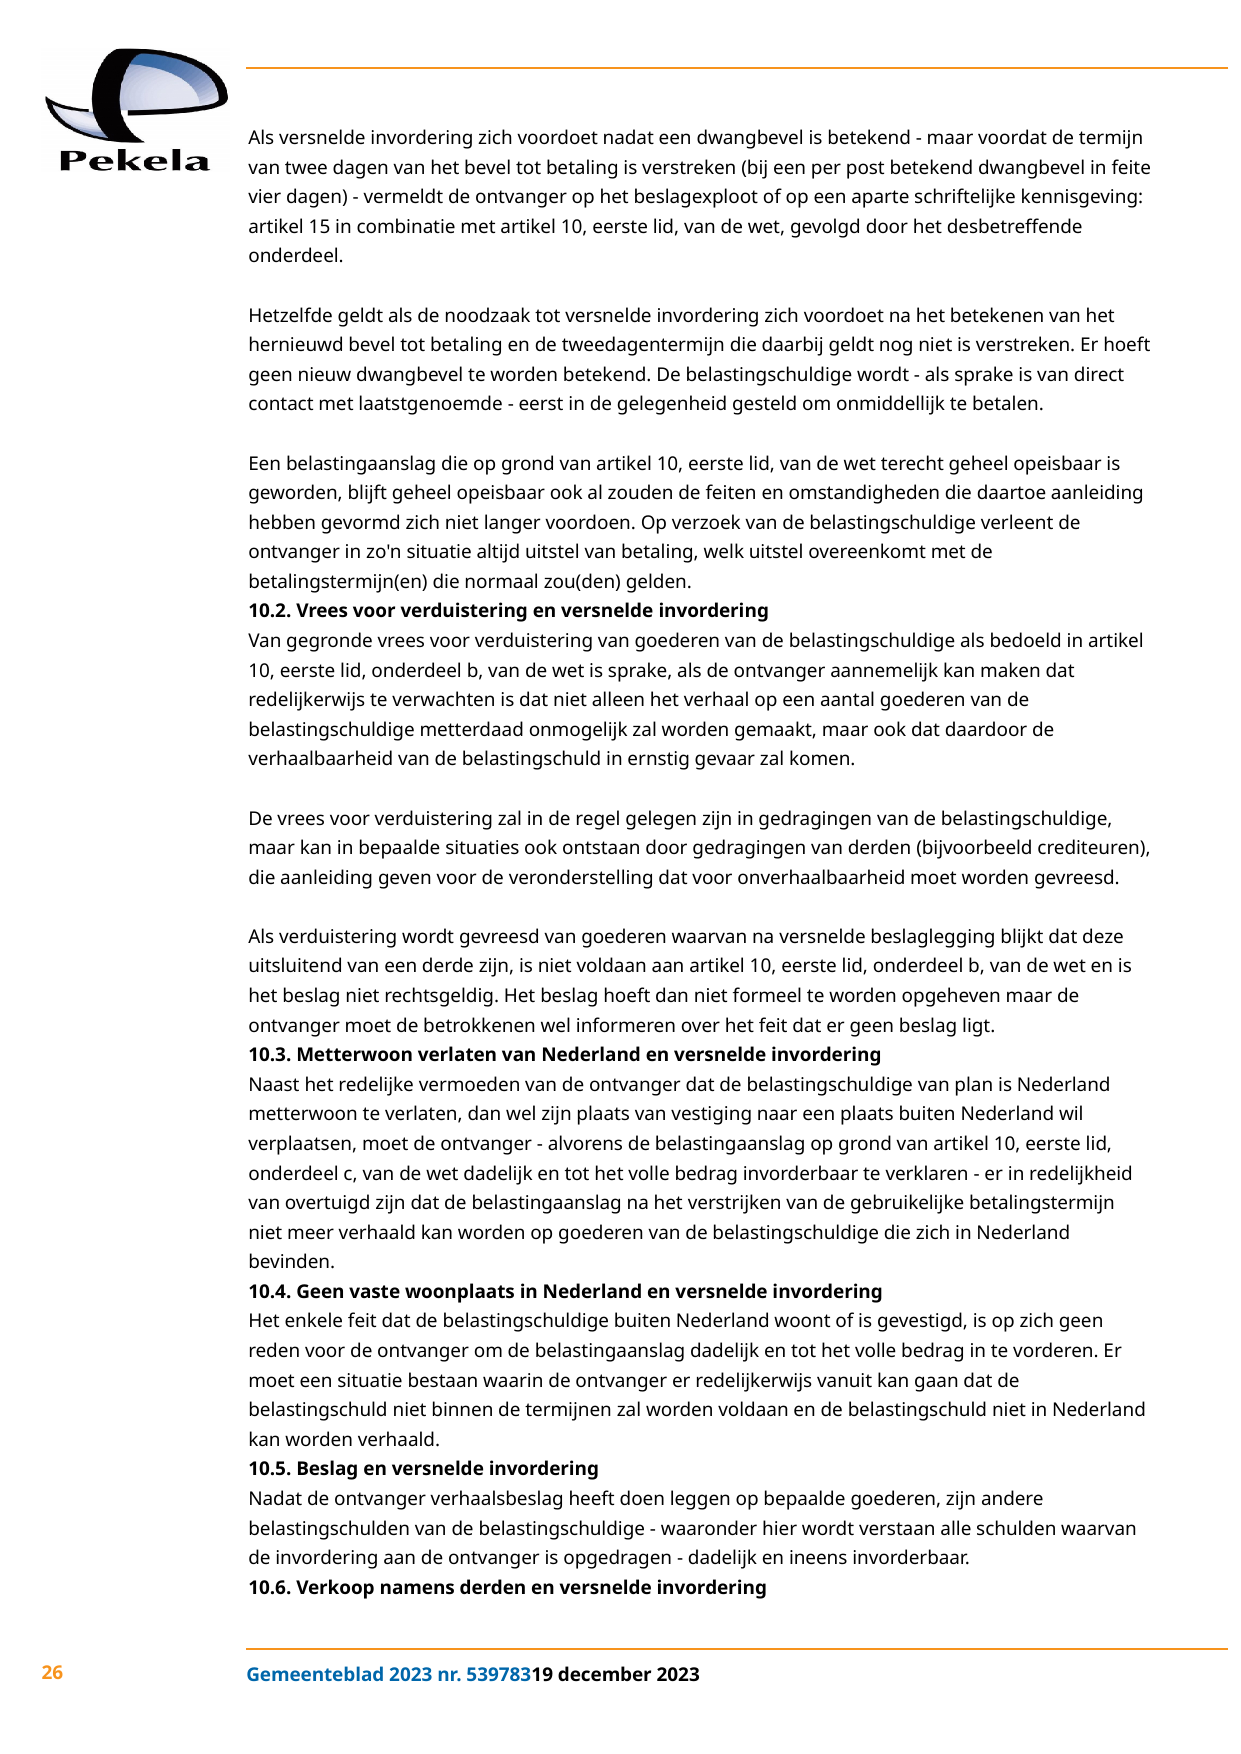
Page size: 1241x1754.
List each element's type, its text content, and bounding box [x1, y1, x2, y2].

text 10.3. Metterwoon verlaten van Nederland en versnelde invordering [248, 1041, 1152, 1067]
text Naast het redelijke vermoeden van de ontvanger dat de belastingschuldige van plan is Nederland metterwoon te verlaten, dan wel zijn plaats van vestiging naar een plaats buiten Nederland wil verplaatsen, moet de ontvanger - alvorens de belastingaanslag op grond van artikel 10, eerste lid, onderdeel c, van de wet dadelijk en tot het volle bedrag invorderbaar te verklaren - er in redelijkheid van overtuigd zijn dat de belastingaanslag na het verstrijken van de gebruikelijke betalingstermijn niet meer verhaald kan worden op goederen van de belastingschuldige die zich in Nederland bevinden. [248, 1071, 1152, 1274]
text Als verduistering wordt gevreesd van goederen waarvan na versnelde beslaglegging blijkt dat deze uitsluitend van een derde zijn, is niet voldaan aan artikel 10, eerste lid, onderdeel b, van de wet en is het beslag niet rechtsgeldig. Het beslag hoeft dan niet formeel te worden opgeheven maar de ontvanger moet de betrokkenen wel informeren over het feit dat er geen beslag ligt. [248, 923, 1152, 1038]
text Nadat de ontvanger verhaalsbeslag heeft doen leggen op bepaalde goederen, zijn andere belastingschulden van de belastingschuldige - waaronder hier wordt verstaan alle schulden waarvan de invordering aan de ontvanger is opgedragen - dadelijk en ineens invorderbaar. [248, 1485, 1152, 1570]
text Als versnelde invordering zich voordoet nadat een dwangbevel is betekend - maar voordat de termijn van twee dagen van het bevel tot betaling is verstreken (bij een per post betekend dwangbevel in feite vier dagen) - vermeldt de ontvanger op het beslagexploot of op een aparte schriftelijke kennisgeving: artikel 15 in combinatie met artikel 10, eerste lid, van de wet, gevolgd door het desbetreffende onderdeel. [248, 124, 1152, 268]
text De vrees voor verduistering zal in de regel gelegen zijn in gedragingen van de belastingschuldige, maar kan in bepaalde situaties ook ontstaan door gedragingen van derden (bijvoorbeeld crediteuren), die aanleiding geven voor de veronderstelling dat voor onverhaalbaarheid moet worden gevreesd. [248, 805, 1152, 890]
picture [41, 47, 231, 172]
text 10.5. Beslag en versnelde invordering [248, 1456, 1152, 1481]
text Van gegronde vrees voor verduistering van goederen van de belastingschuldige als bedoeld in artikel 10, eerste lid, onderdeel b, van de wet is sprake, als de ontvanger aannemelijk kan maken dat redelijkerwijs te verwachten is dat niet alleen het verhaal op een aantal goederen van de belastingschuldige metterdaad onmogelijk zal worden gemaakt, maar ook dat daardoor de verhaalbaarheid van de belastingschuld in ernstig gevaar zal komen. [248, 627, 1152, 771]
text 10.2. Vrees voor verduistering en versnelde invordering [248, 598, 1152, 623]
text Hetzelfde geldt als de noodzaak tot versnelde invordering zich voordoet na het betekenen van het hernieuwd bevel tot betaling en de tweedagentermijn die daarbij geldt nog niet is verstreken. Er hoeft geen nieuw dwangbevel te worden betekend. De belastingschuldige wordt - als sprake is van direct contact met laatstgenoemde - eerst in de gelegenheid gesteld om onmiddellijk te betalen. [248, 302, 1152, 416]
text 10.4. Geen vaste woonplaats in Nederland en versnelde invordering [248, 1278, 1152, 1304]
text Het enkele feit dat de belastingschuldige buiten Nederland woont of is gevestigd, is op zich geen reden voor de ontvanger om de belastingaanslag dadelijk en tot het volle bedrag in te vorderen. Er moet een situatie bestaan waarin de ontvanger er redelijkerwijs vanuit kan gaan dat de belastingschuld niet binnen de termijnen zal worden voldaan en de belastingschuld niet in Nederland kan worden verhaald. [248, 1308, 1152, 1452]
text 10.6. Verkoop namens derden en versnelde invordering [248, 1574, 1152, 1600]
text Een belastingaanslag die op grond van artikel 10, eerste lid, van de wet terecht geheel opeisbaar is geworden, blijft geheel opeisbaar ook al zouden de feiten en omstandigheden die daartoe aanleiding hebben gevormd zich niet langer voordoen. Op verzoek van de belastingschuldige verleent de ontvanger in zo'n situatie altijd uitstel van betaling, welk uitstel overeenkomt met de betalingstermijn(en) die normaal zou(den) gelden. [248, 450, 1152, 594]
